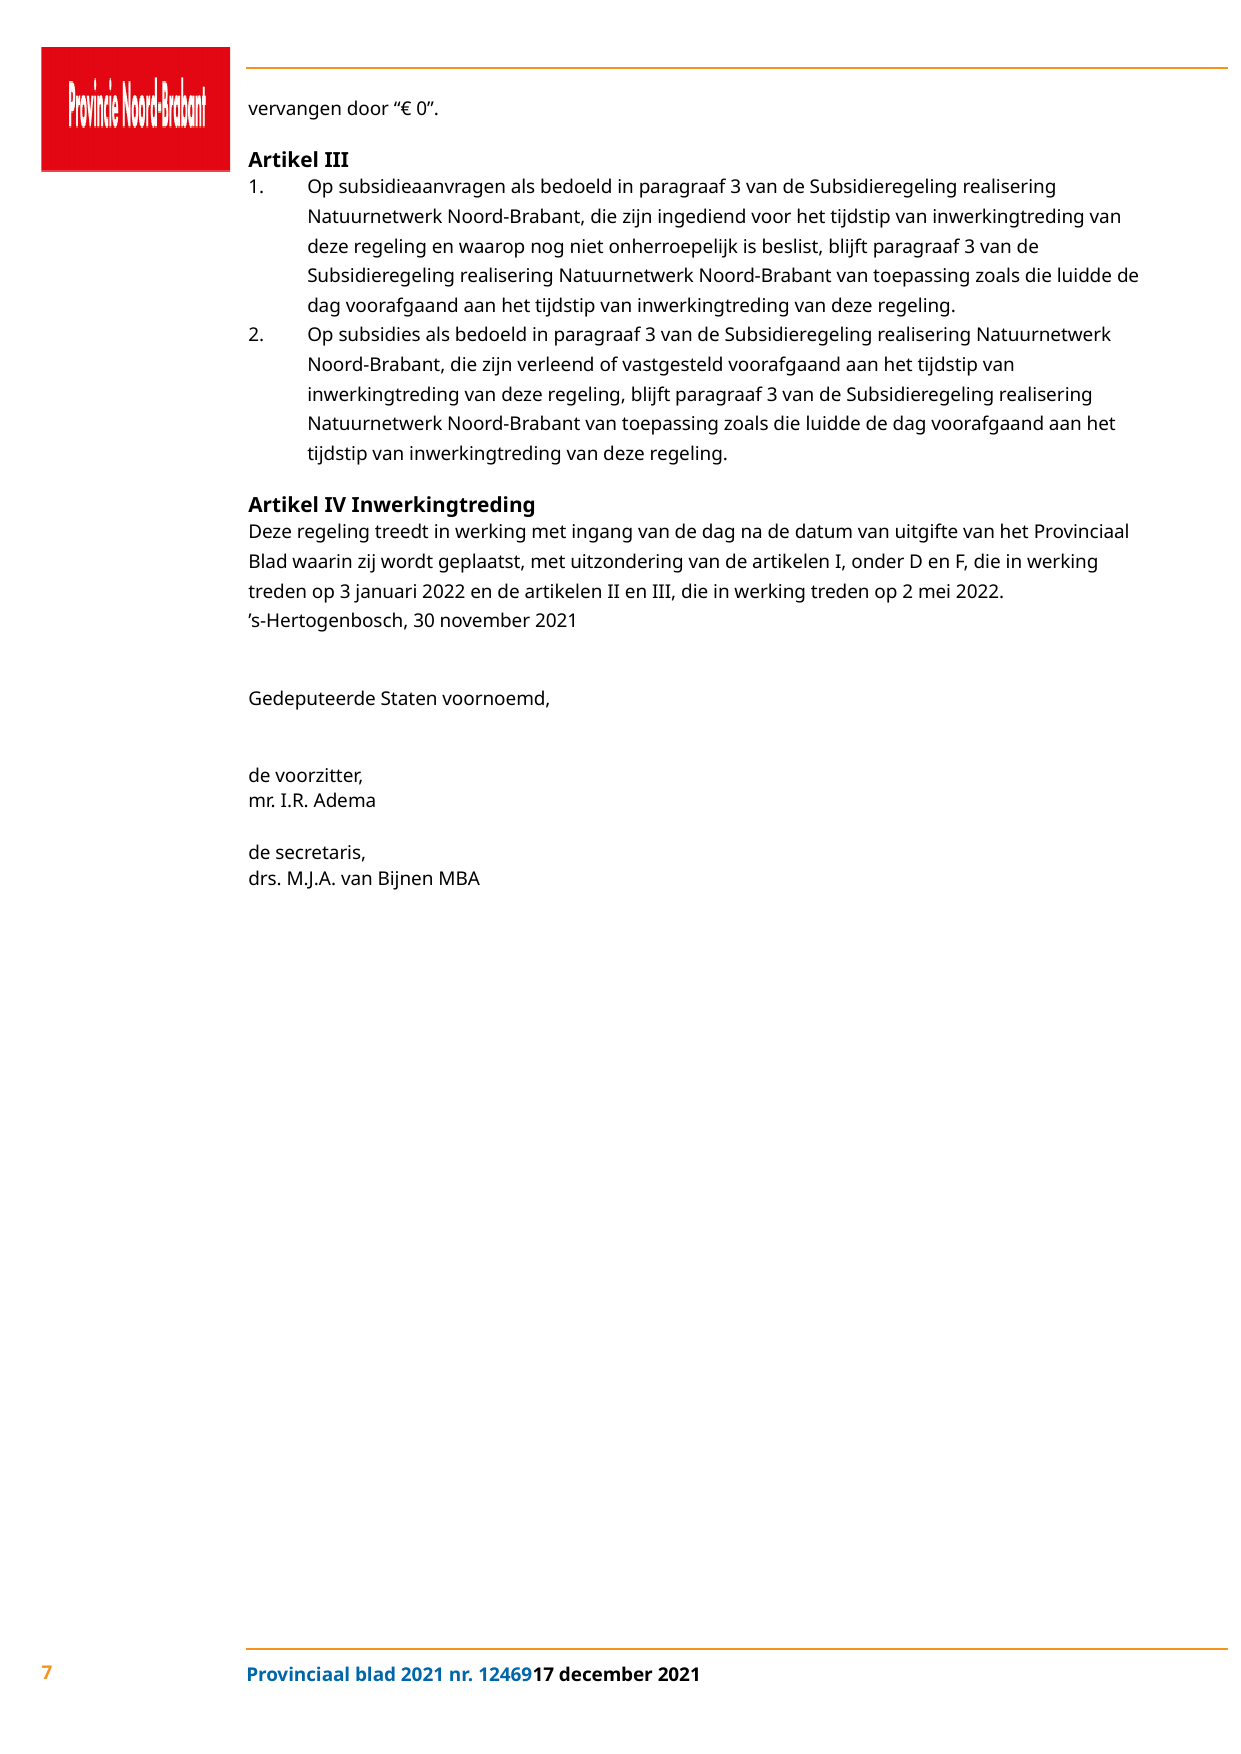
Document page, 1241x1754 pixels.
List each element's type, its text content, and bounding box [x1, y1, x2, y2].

text mr. I.R. Adema [248, 788, 1152, 813]
text Gedeputeerde Staten voornoemd, [248, 685, 1152, 710]
text Artikel IV Inwerkingtreding [248, 490, 1152, 519]
text drs. M.J.A. van Bijnen MBA [248, 865, 1152, 891]
text de secretaris, [248, 839, 1152, 865]
text de voorzitter, [248, 762, 1152, 788]
text vervangen door “€ 0”. [248, 95, 1152, 121]
text Deze regeling treedt in werking met ingang van de dag na de datum van uitgifte van het Provinciaal Blad waarin zij wordt geplaatst, met uitzondering van de artikelen I, onder D en F, die in werking treden op 3 januari 2022 en de artikelen II en III, die in werking treden op 2 mei 2022. [248, 519, 1152, 604]
list Op subsidieaanvragen als bedoeld in paragraaf 3 van de Subsidieregeling realisering Natuurnetwerk Noord-Brabant, die zijn ingediend voor het tijdstip van inwerkingtreding van deze regeling en waarop nog niet onherroepelijk is beslist, blijft paragraaf 3 van de Subsidieregeling realisering Natuurnetwerk Noord-Brabant van toepassing zoals die luidde de dag voorafgaand aan het tijdstip van inwerkingtreding van deze regeling. [248, 174, 1152, 318]
list Op subsidies als bedoeld in paragraaf 3 van de Subsidieregeling realisering Natuurnetwerk Noord-Brabant, die zijn verleend of vastgesteld voorafgaand aan het tijdstip van inwerkingtreding van deze regeling, blijft paragraaf 3 van de Subsidieregeling realisering Natuurnetwerk Noord-Brabant van toepassing zoals die luidde de dag voorafgaand aan het tijdstip van inwerkingtreding van deze regeling. [248, 322, 1152, 466]
text ’s-Hertogenbosch, 30 november 2021 [248, 607, 1152, 633]
picture [41, 47, 231, 172]
text Artikel III [248, 145, 1152, 174]
